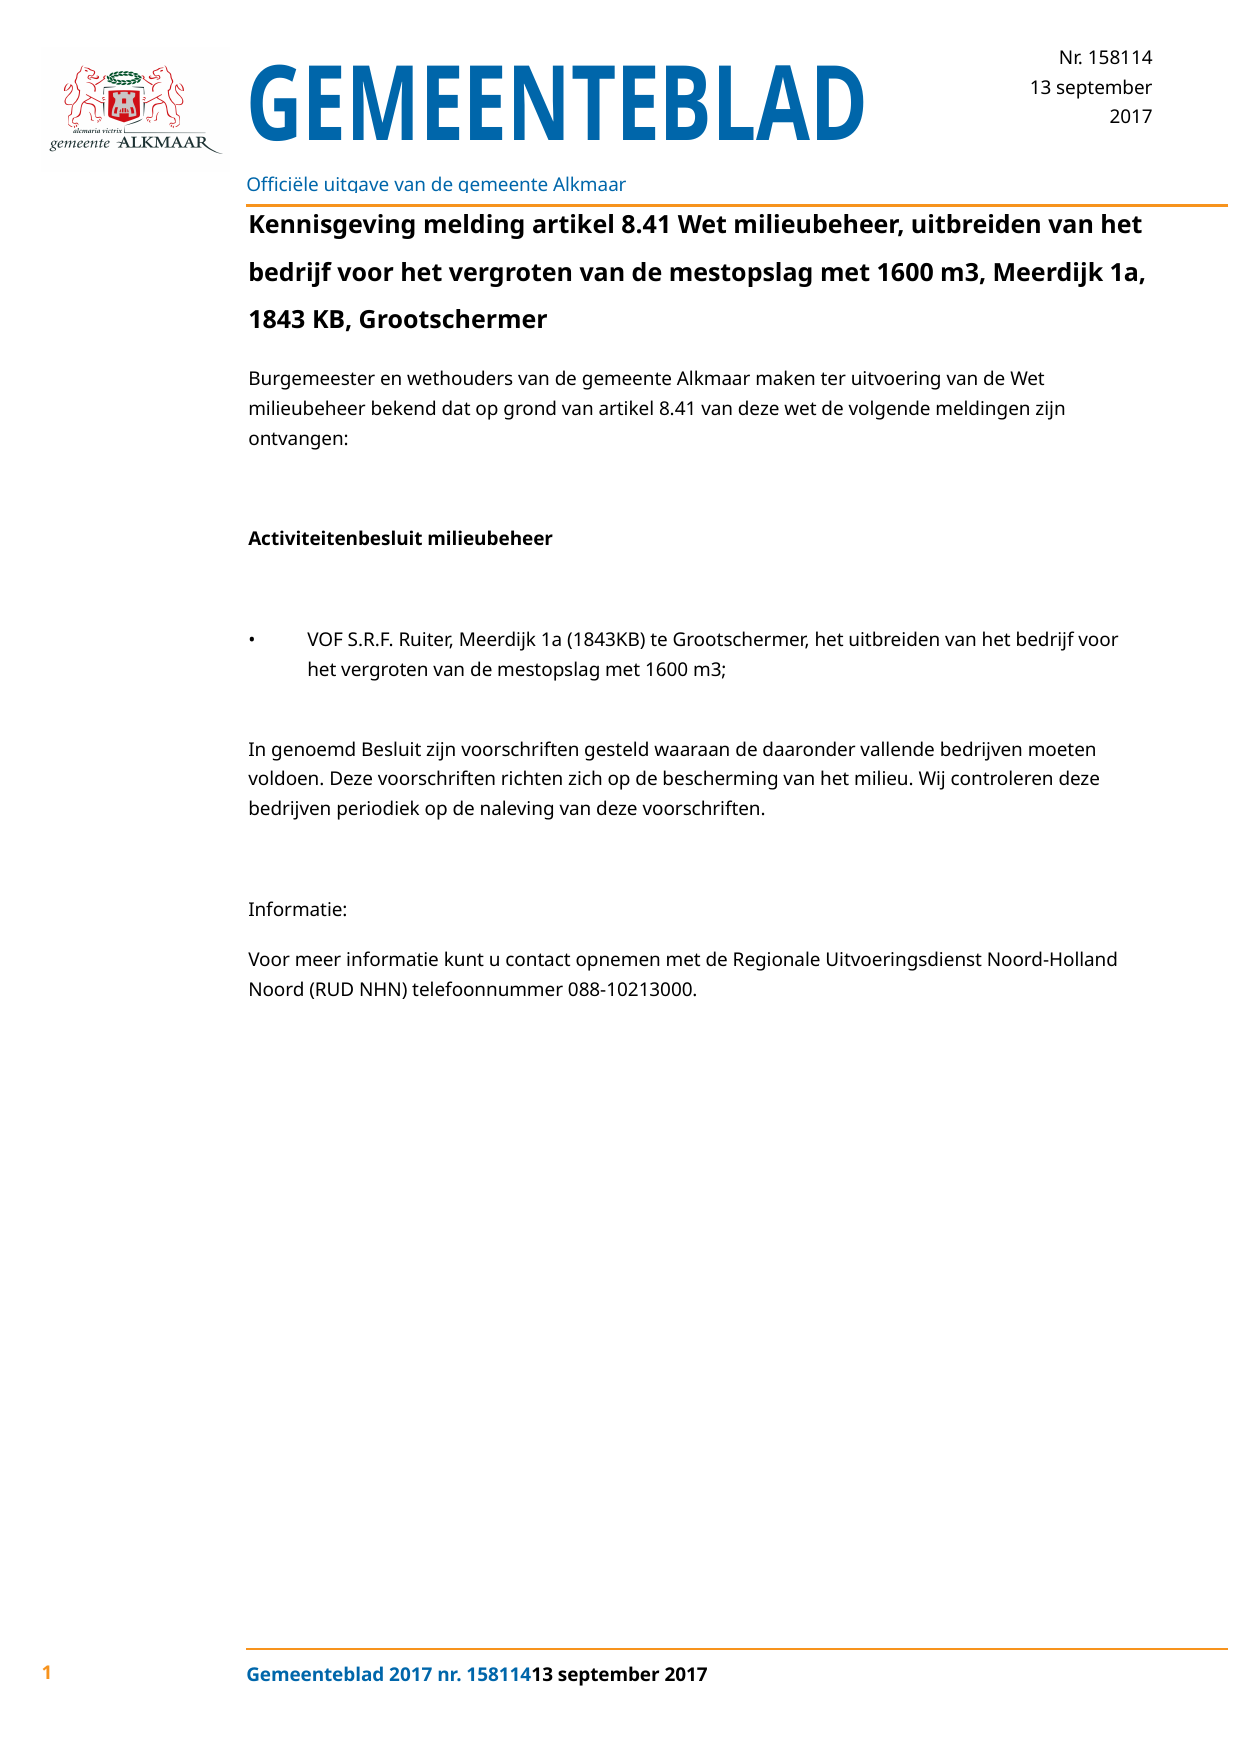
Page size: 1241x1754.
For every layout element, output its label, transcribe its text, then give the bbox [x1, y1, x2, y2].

text In genoemd Besluit zijn voorschriften gesteld waaraan de daaronder vallende bedrijven moeten voldoen. Deze voorschriften richten zich op de bescherming van het milieu. Wij controleren deze bedrijven periodiek op de naleving van deze voorschriften. [248, 736, 1152, 821]
list VOF S.R.F. Ruiter, Meerdijk 1a (1843KB) te Grootschermer, het uitbreiden van het bedrijf voor het vergroten van de mestopslag met 1600 m3; [248, 626, 1152, 682]
text Informatie: [248, 896, 1152, 922]
text Burgemeester en wethouders van de gemeente Alkmaar maken ter uitvoering van de Wet milieubeheer bekend dat op grond van artikel 8.41 van deze wet de volgende meldingen zijn ontvangen: [248, 366, 1152, 450]
picture [41, 47, 231, 172]
text Activiteitenbesluit milieubeheer [248, 526, 1152, 551]
text Kennisgeving melding artikel 8.41 Wet milieubeheer, uitbreiden van het bedrijf voor het vergroten van de mestopslag met 1600 m3, Meerdijk 1a, 1843 KB, Grootschermer [248, 207, 1152, 336]
text Voor meer informatie kunt u contact opnemen met de Regionale Uitvoeringsdienst Noord-Holland Noord (RUD NHN) telefoonnummer 088-10213000. [248, 946, 1152, 1002]
